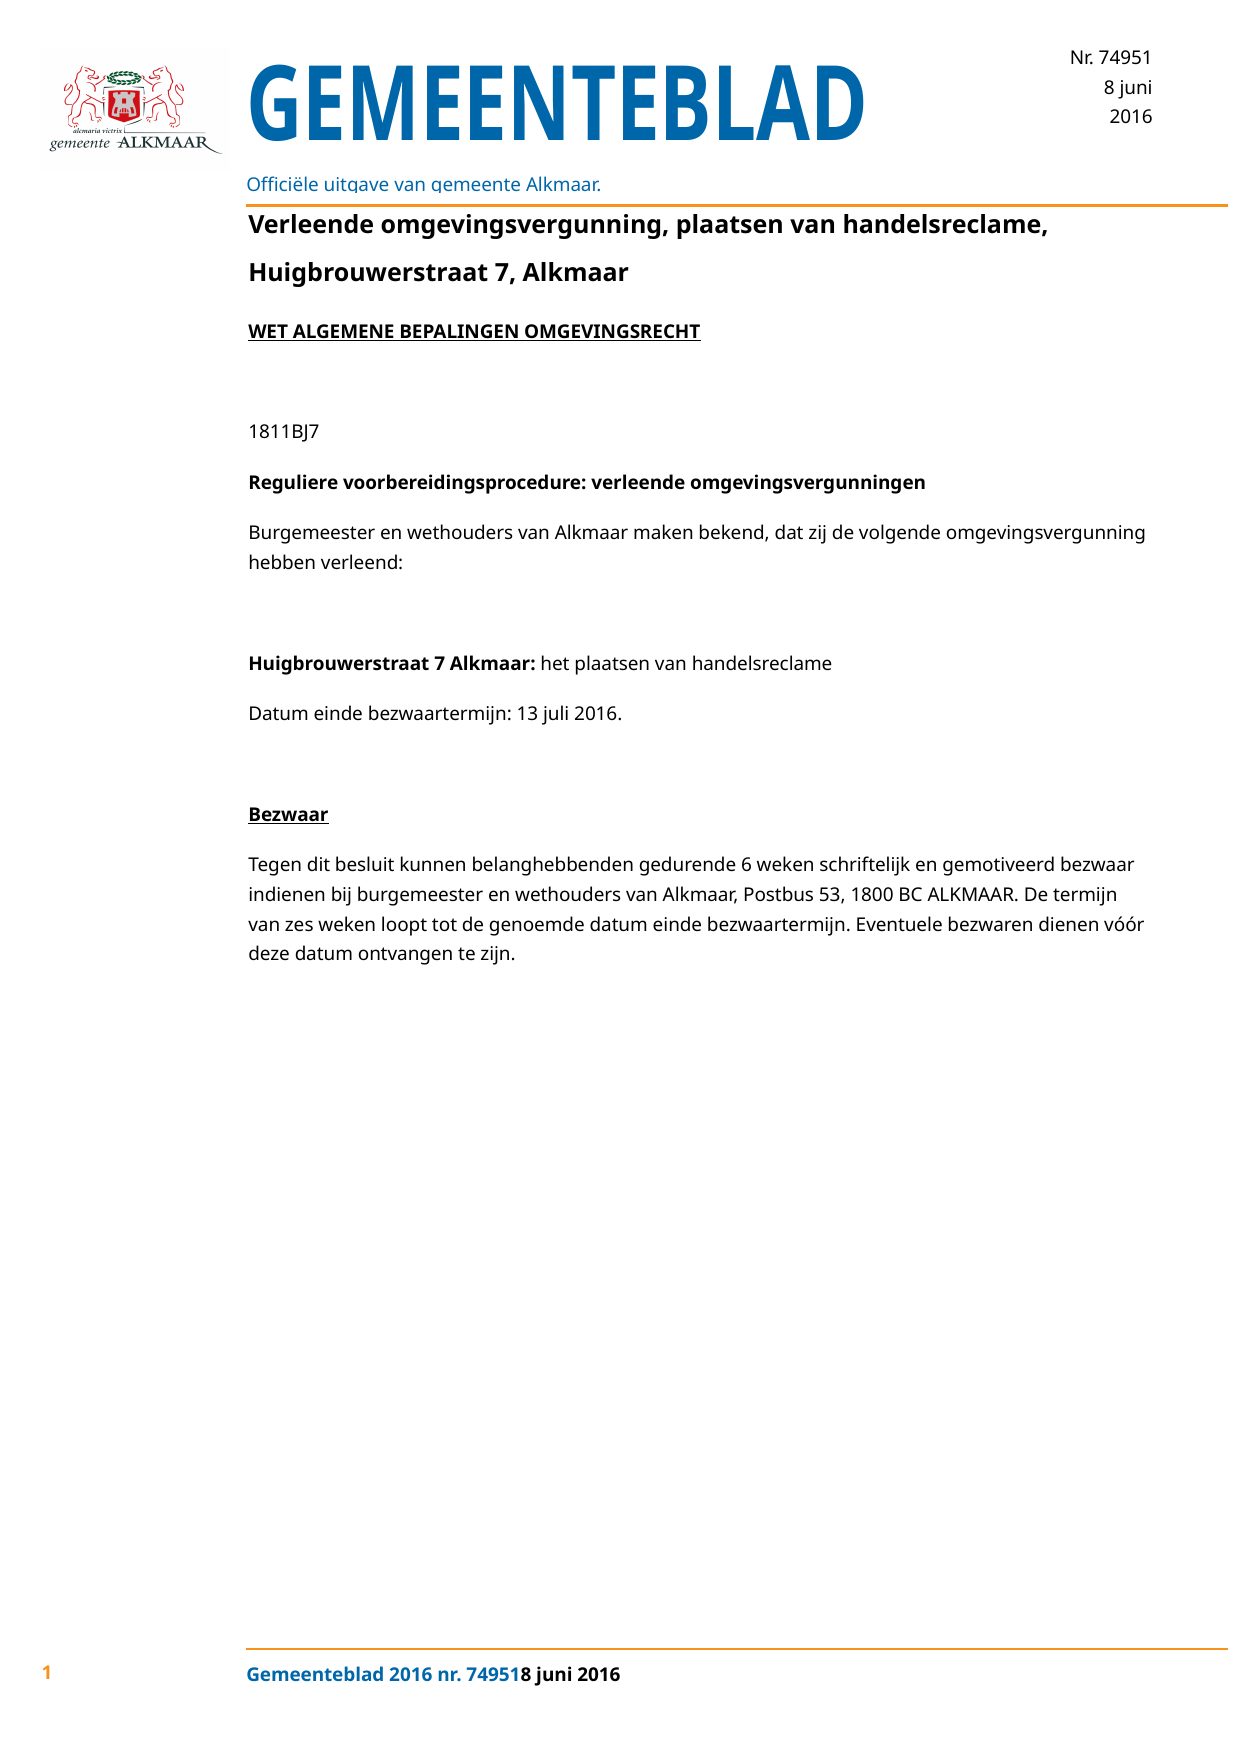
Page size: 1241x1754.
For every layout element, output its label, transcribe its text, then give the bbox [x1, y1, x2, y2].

picture [41, 47, 231, 172]
text Tegen dit besluit kunnen belanghebbenden gedurende 6 weken schriftelijk en gemotiveerd bezwaar indienen bij burgemeester en wethouders van Alkmaar, Postbus 53, 1800 BC ALKMAAR. De termijn van zes weken loopt tot de genoemde datum einde bezwaartermijn. Eventuele bezwaren dienen vóór deze datum ontvangen te zijn. [248, 852, 1152, 966]
text Bezwaar [248, 801, 1152, 827]
text Verleende omgevingsvergunning, plaatsen van handelsreclame, Huigbrouwerstraat 7, Alkmaar [248, 207, 1152, 288]
text Burgemeester en wethouders van Alkmaar maken bekend, dat zij de volgende omgevingsvergunning hebben verleend: [248, 519, 1152, 575]
text Huigbrouwerstraat 7 Alkmaar: het plaatsen van handelsreclame [248, 650, 1152, 676]
text Datum einde bezwaartermijn: 13 juli 2016. [248, 700, 1152, 726]
text 1811BJ7 [248, 419, 1152, 444]
text Reguliere voorbereidingsprocedure: verleende omgevingsvergunningen [248, 469, 1152, 495]
text WET ALGEMENE BEPALINGEN OMGEVINGSRECHT [248, 318, 1152, 344]
